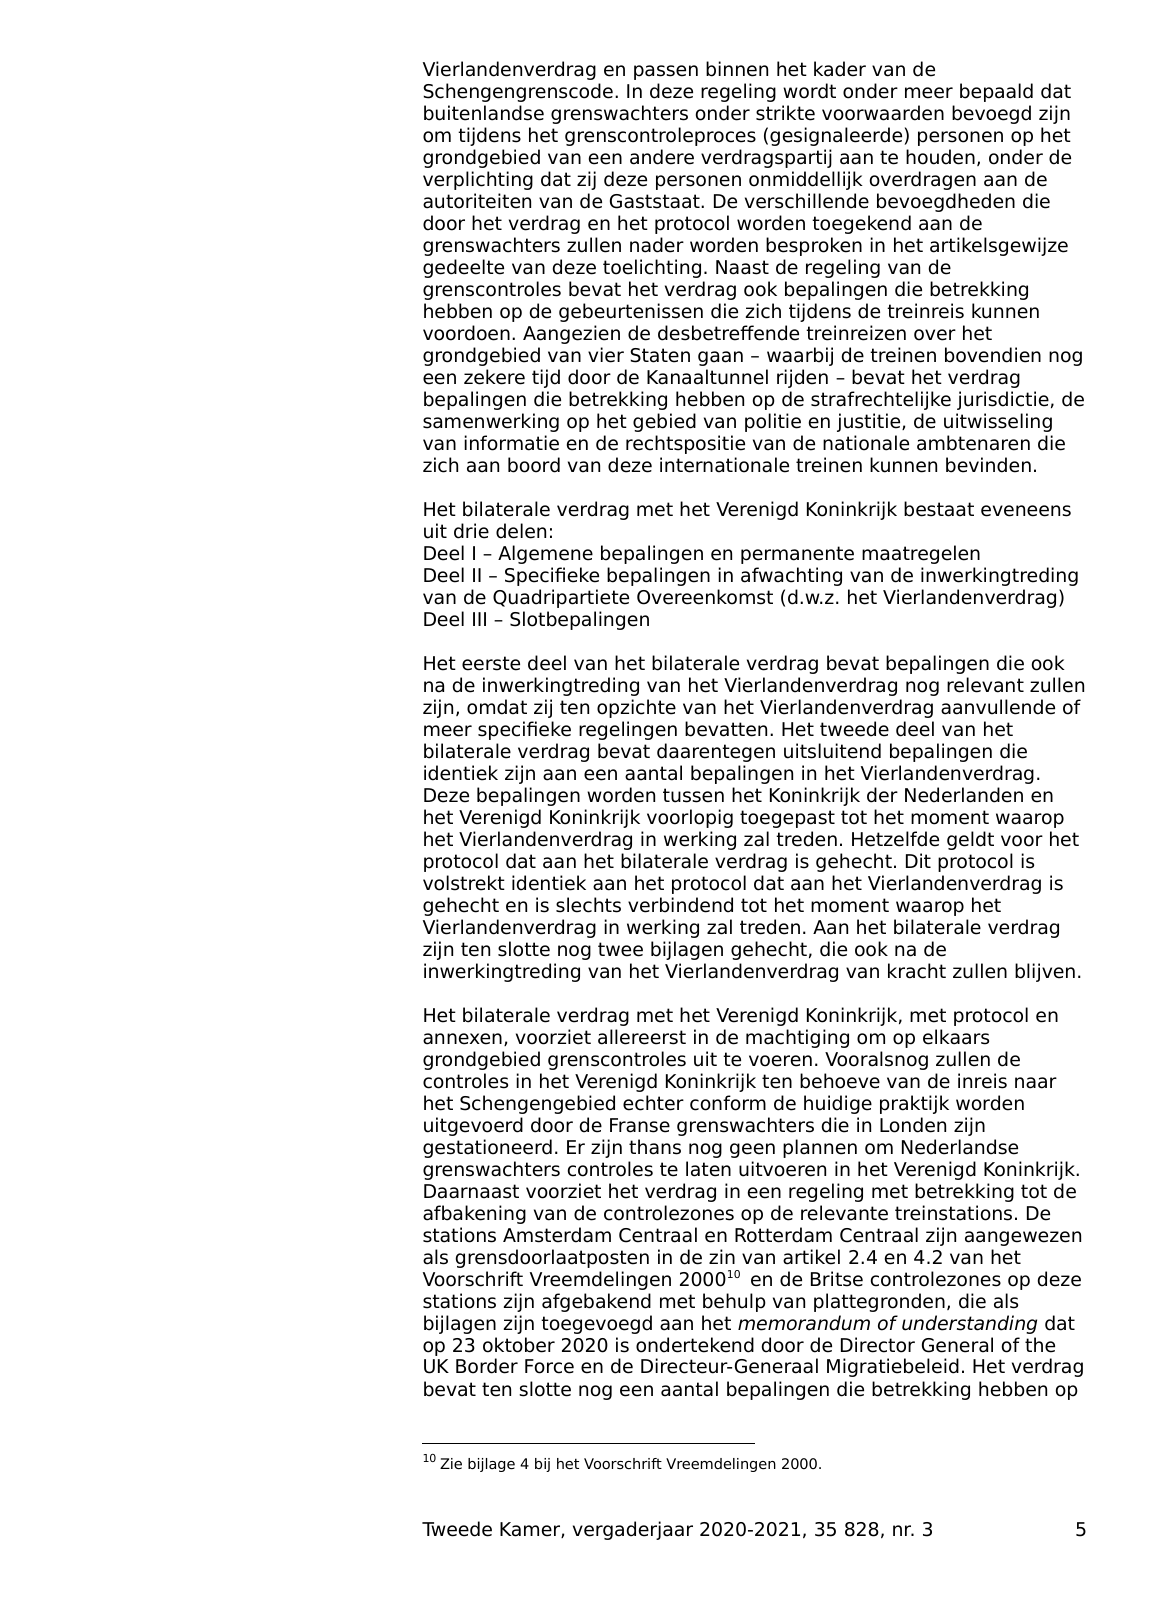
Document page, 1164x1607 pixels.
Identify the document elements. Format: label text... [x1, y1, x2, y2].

text Het bilaterale verdrag met het Verenigd Koninkrijk bestaat eveneens uit drie delen: [422, 499, 1087, 543]
text Deel II – Specifieke bepalingen in afwachting van de inwerkingtreding van de Quadripartiete Overeenkomst (d.w.z. het Vierlandenverdrag) [422, 565, 1087, 609]
text Het eerste deel van het bilaterale verdrag bevat bepalingen die ook na de inwerkingtreding van het Vierlandenverdrag nog relevant zullen zijn, omdat zij ten opzichte van het Vierlandenverdrag aanvullende of meer specifieke regelingen bevatten. Het tweede deel van het bilaterale verdrag bevat daarentegen uitsluitend bepalingen die identiek zijn aan een aantal bepalingen in het Vierlandenverdrag. Deze bepalingen worden tussen het Koninkrijk der Nederlanden en het Verenigd Koninkrijk voorlopig toegepast tot het moment waarop het Vierlandenverdrag in werking zal treden. Hetzelfde geldt voor het protocol dat aan het bilaterale verdrag is gehecht. Dit protocol is volstrekt identiek aan het protocol dat aan het Vierlandenverdrag is gehecht en is slechts verbindend tot het moment waarop het Vierlandenverdrag in werking zal treden. Aan het bilaterale verdrag zijn ten slotte nog twee bijlagen gehecht, die ook na de inwerkingtreding van het Vierlandenverdrag van kracht zullen blijven. [422, 653, 1087, 983]
text Deel I – Algemene bepalingen en permanente maatregelen [422, 543, 1087, 565]
text Het bilaterale verdrag met het Verenigd Koninkrijk, met protocol en annexen, voorziet allereerst in de machtiging om op elkaars grondgebied grenscontroles uit te voeren. Vooralsnog zullen de controles in het Verenigd Koninkrijk ten behoeve van de inreis naar het Schengengebied echter conform de huidige praktijk worden uitgevoerd door de Franse grenswachters die in Londen zijn gestationeerd. Er zijn thans nog geen plannen om Nederlandse grenswachters controles te laten uitvoeren in het Verenigd Koninkrijk. Daarnaast voorziet het verdrag in een regeling met betrekking tot de afbakening van de controlezones op de relevante treinstations. De stations Amsterdam Centraal en Rotterdam Centraal zijn aangewezen als grensdoorlaatposten in de zin van artikel 2.4 en 4.2 van het Voorschrift Vreemdelingen 2000 en de Britse controlezones op deze stations zijn afgebakend met behulp van plattegronden, die als bijlagen zijn toegevoegd aan het memorandum of understanding dat op 23 oktober 2020 is ondertekend door de Director General of the UK Border Force en de Directeur-Generaal Migratiebeleid. Het verdrag bevat ten slotte nog een aantal bepalingen die betrekking hebben op [422, 1005, 1087, 1400]
text Vierlandenverdrag en passen binnen het kader van de Schengengrenscode. In deze regeling wordt onder meer bepaald dat buitenlandse grenswachters onder strikte voorwaarden bevoegd zijn om tijdens het grenscontroleproces (gesignaleerde) personen op het grondgebied van een andere verdragspartij aan te houden, onder de verplichting dat zij deze personen onmiddellijk overdragen aan de autoriteiten van de Gaststaat. De verschillende bevoegdheden die door het verdrag en het protocol worden toegekend aan de grenswachters zullen nader worden besproken in het artikelsgewijze gedeelte van deze toelichting. Naast de regeling van de grenscontroles bevat het verdrag ook bepalingen die betrekking hebben op de gebeurtenissen die zich tijdens de treinreis kunnen voordoen. Aangezien de desbetreffende treinreizen over het grondgebied van vier Staten gaan – waarbij de treinen bovendien nog een zekere tijd door de Kanaaltunnel rijden – bevat het verdrag bepalingen die betrekking hebben op de strafrechtelijke jurisdictie, de samenwerking op het gebied van politie en justitie, de uitwisseling van informatie en de rechtspositie van de nationale ambtenaren die zich aan boord van deze internationale treinen kunnen bevinden. [422, 59, 1087, 477]
text Zie bijlage 4 bij het Voorschrift Vreemdelingen 2000. [422, 1452, 1087, 1474]
text Deel III – Slotbepalingen [422, 609, 1087, 631]
